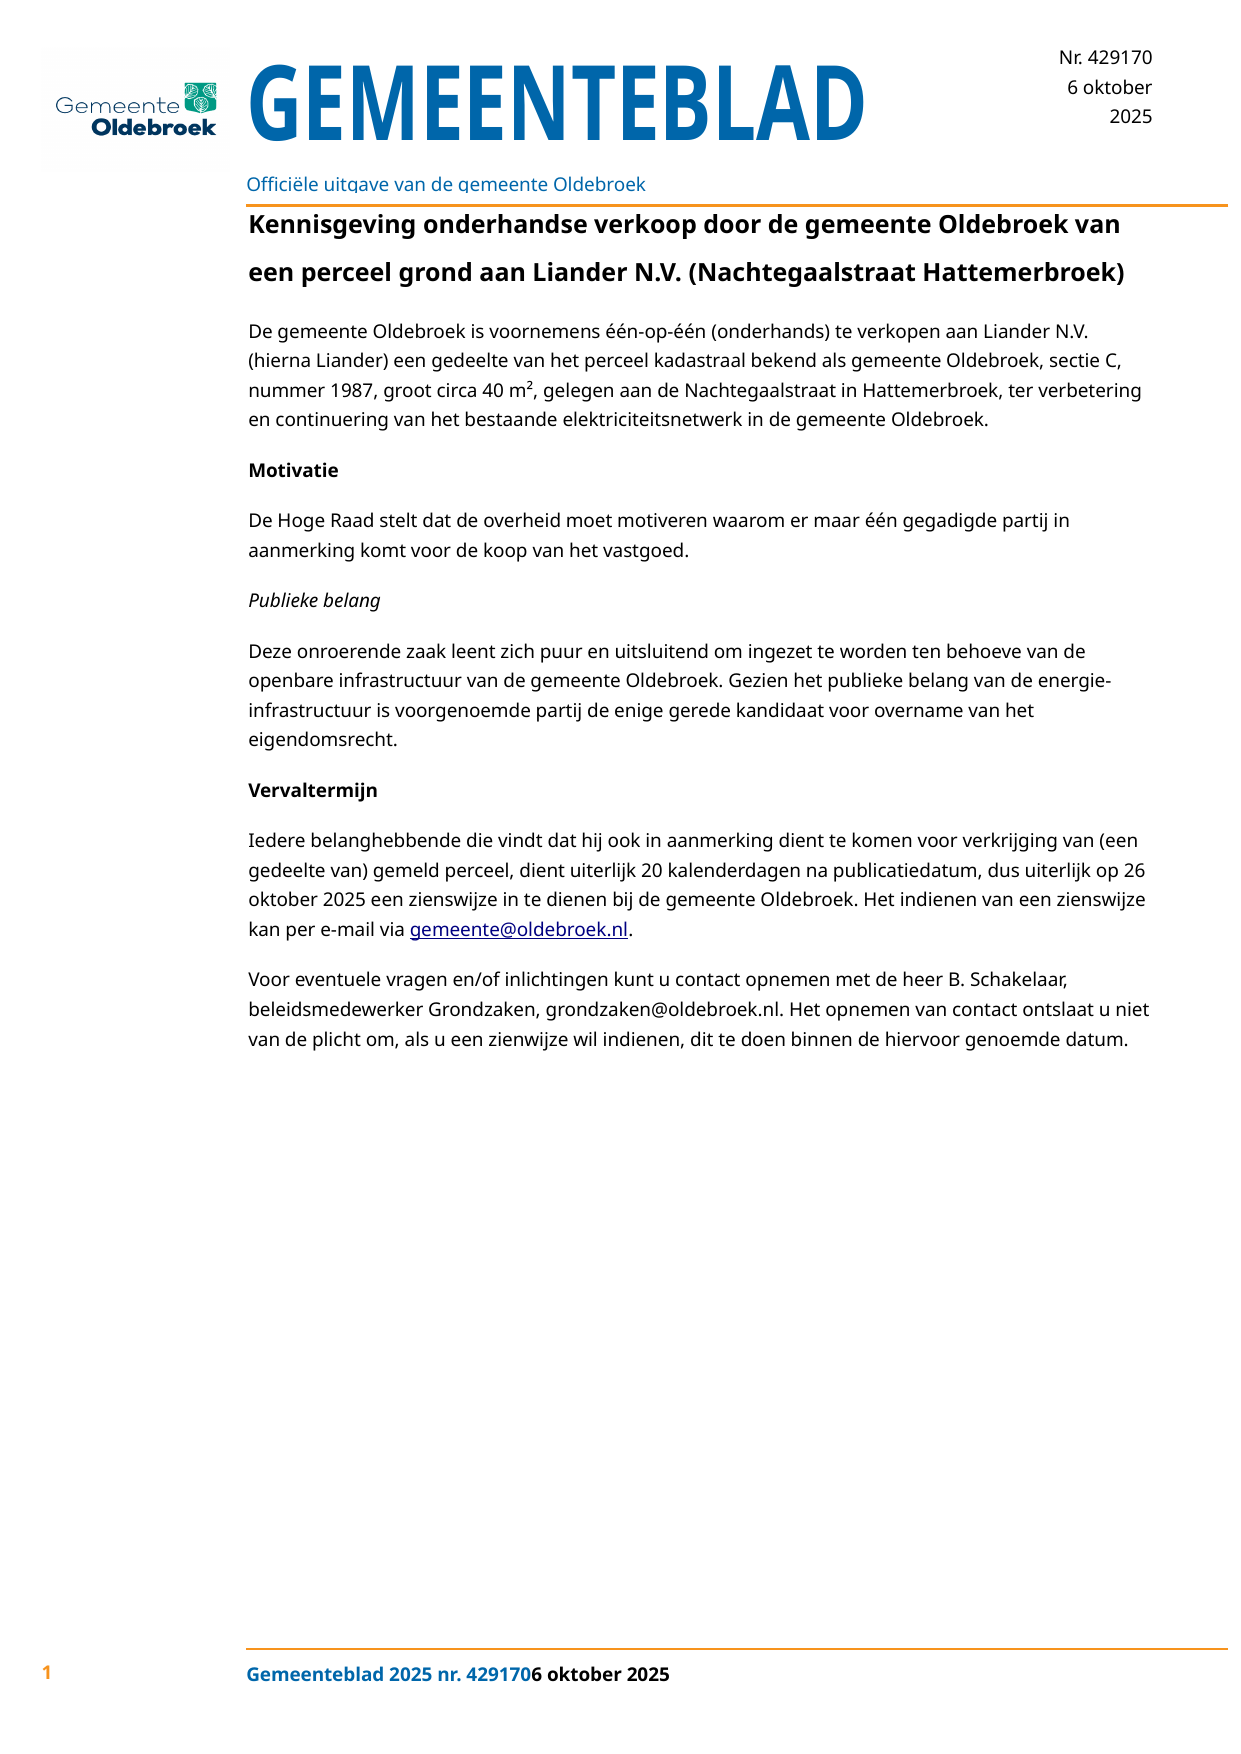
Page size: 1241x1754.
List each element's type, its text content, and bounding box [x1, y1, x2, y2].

text Deze onroerende zaak leent zich puur en uitsluitend om ingezet te worden ten behoeve van de openbare infrastructuur van de gemeente Oldebroek. Gezien het publieke belang van de energie- infrastructuur is voorgenoemde partij de enige gerede kandidaat voor overname van het eigendomsrecht. [248, 638, 1152, 752]
text Motivatie [248, 457, 1152, 483]
text Kennisgeving onderhandse verkoop door de gemeente Oldebroek van een perceel grond aan Liander N.V. (Nachtegaalstraat Hattemerbroek) [248, 207, 1152, 288]
text Voor eventuele vragen en/of inlichtingen kunt u contact opnemen met de heer B. Schakelaar, beleidsmedewerker Grondzaken, grondzaken@oldebroek.nl. Het opnemen van contact ontslaat u niet van de plicht om, als u een zienwijze wil indienen, dit te doen binnen de hiervoor genoemde datum. [248, 967, 1152, 1052]
text Publieke belang [248, 587, 1152, 613]
text De gemeente Oldebroek is voornemens één-op-één (onderhands) te verkopen aan Liander N.V. (hierna Liander) een gedeelte van het perceel kadastraal bekend als gemeente Oldebroek, sectie C, nummer 1987, groot circa 40 m², gelegen aan de Nachtegaalstraat in Hattemerbroek, ter verbetering en continuering van het bestaande elektriciteitsnetwerk in de gemeente Oldebroek. [248, 318, 1152, 432]
text De Hoge Raad stelt dat de overheid moet motiveren waarom er maar één gegadigde partij in aanmerking komt voor de koop van het vastgoed. [248, 507, 1152, 563]
text Iedere belanghebbende die vindt dat hij ook in aanmerking dient te komen voor verkrijging van (een gedeelte van) gemeld perceel, dient uiterlijk 20 kalenderdagen na publicatiedatum, dus uiterlijk op 26 oktober 2025 een zienswijze in te dienen bij de gemeente Oldebroek. Het indienen van een zienswijze kan per e-mail via gemeente@oldebroek.nl. [248, 827, 1152, 942]
text Vervaltermijn [248, 777, 1152, 803]
picture [41, 47, 231, 172]
